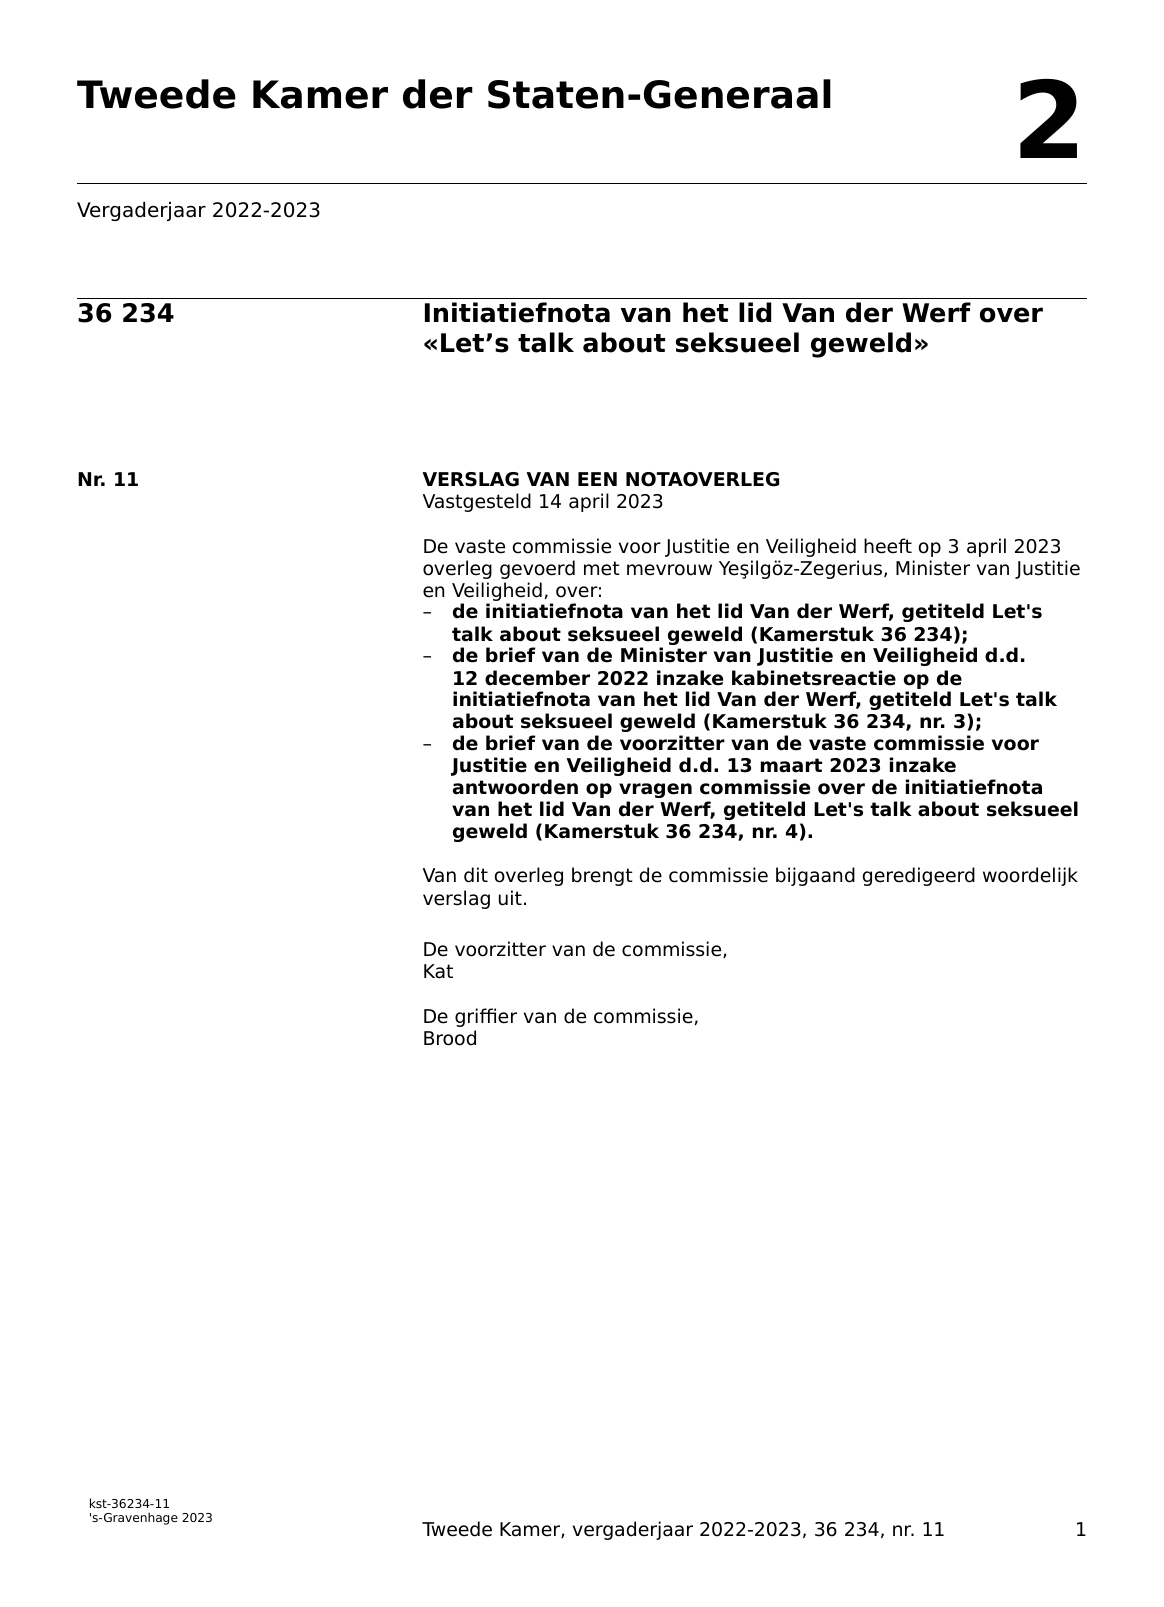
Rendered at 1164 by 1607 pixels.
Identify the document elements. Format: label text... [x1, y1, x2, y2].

text 's-Gravenhage 2023 [88, 1511, 323, 1525]
text Vastgesteld 14 april 2023 [422, 491, 1087, 513]
text – de brief van de Minister van Justitie en Veiligheid d.d. 12 december 2022 inzake kabinetsreactie op de initiatiefnota van het lid Van der Werf, getiteld Let's talk about seksueel geweld (Kamerstuk 36 234, nr. 3); [422, 645, 1087, 733]
text De griffier van de commissie, Brood [422, 1006, 1087, 1049]
table_header 2 [886, 59, 1087, 183]
text De voorzitter van de commissie, Kat [422, 939, 1087, 983]
text De vaste commissie voor Justitie en Veiligheid heeft op 3 april 2023 overleg gevoerd met mevrouw Yeşilgöz-Zegerius, Minister van Justitie en Veiligheid, over: [422, 536, 1087, 601]
text kst-36234-11 [88, 1497, 323, 1511]
text Van dit overleg brengt de commissie bijgaand geredigeerd woordelijk verslag uit. [422, 865, 1087, 909]
subtitle Nr. 11 VERSLAG VAN EEN NOTAOVERLEG [77, 469, 1087, 491]
text – de brief van de voorzitter van de vaste commissie voor Justitie en Veiligheid d.d. 13 maart 2023 inzake antwoorden op vragen commissie over de initiatiefnota van het lid Van der Werf, getiteld Let's talk about seksueel geweld (Kamerstuk 36 234, nr. 4). [422, 733, 1087, 843]
subtitle 36 234 Initiatiefnota van het lid Van der Werf over «Let’s talk about seksueel geweld» [77, 299, 1087, 358]
text – de initiatiefnota van het lid Van der Werf, getiteld Let's talk about seksueel geweld (Kamerstuk 36 234); [422, 601, 1087, 645]
table_header Tweede Kamer der Staten-Generaal [77, 59, 886, 183]
table_cell Vergaderjaar 2022-2023 [77, 184, 1087, 298]
